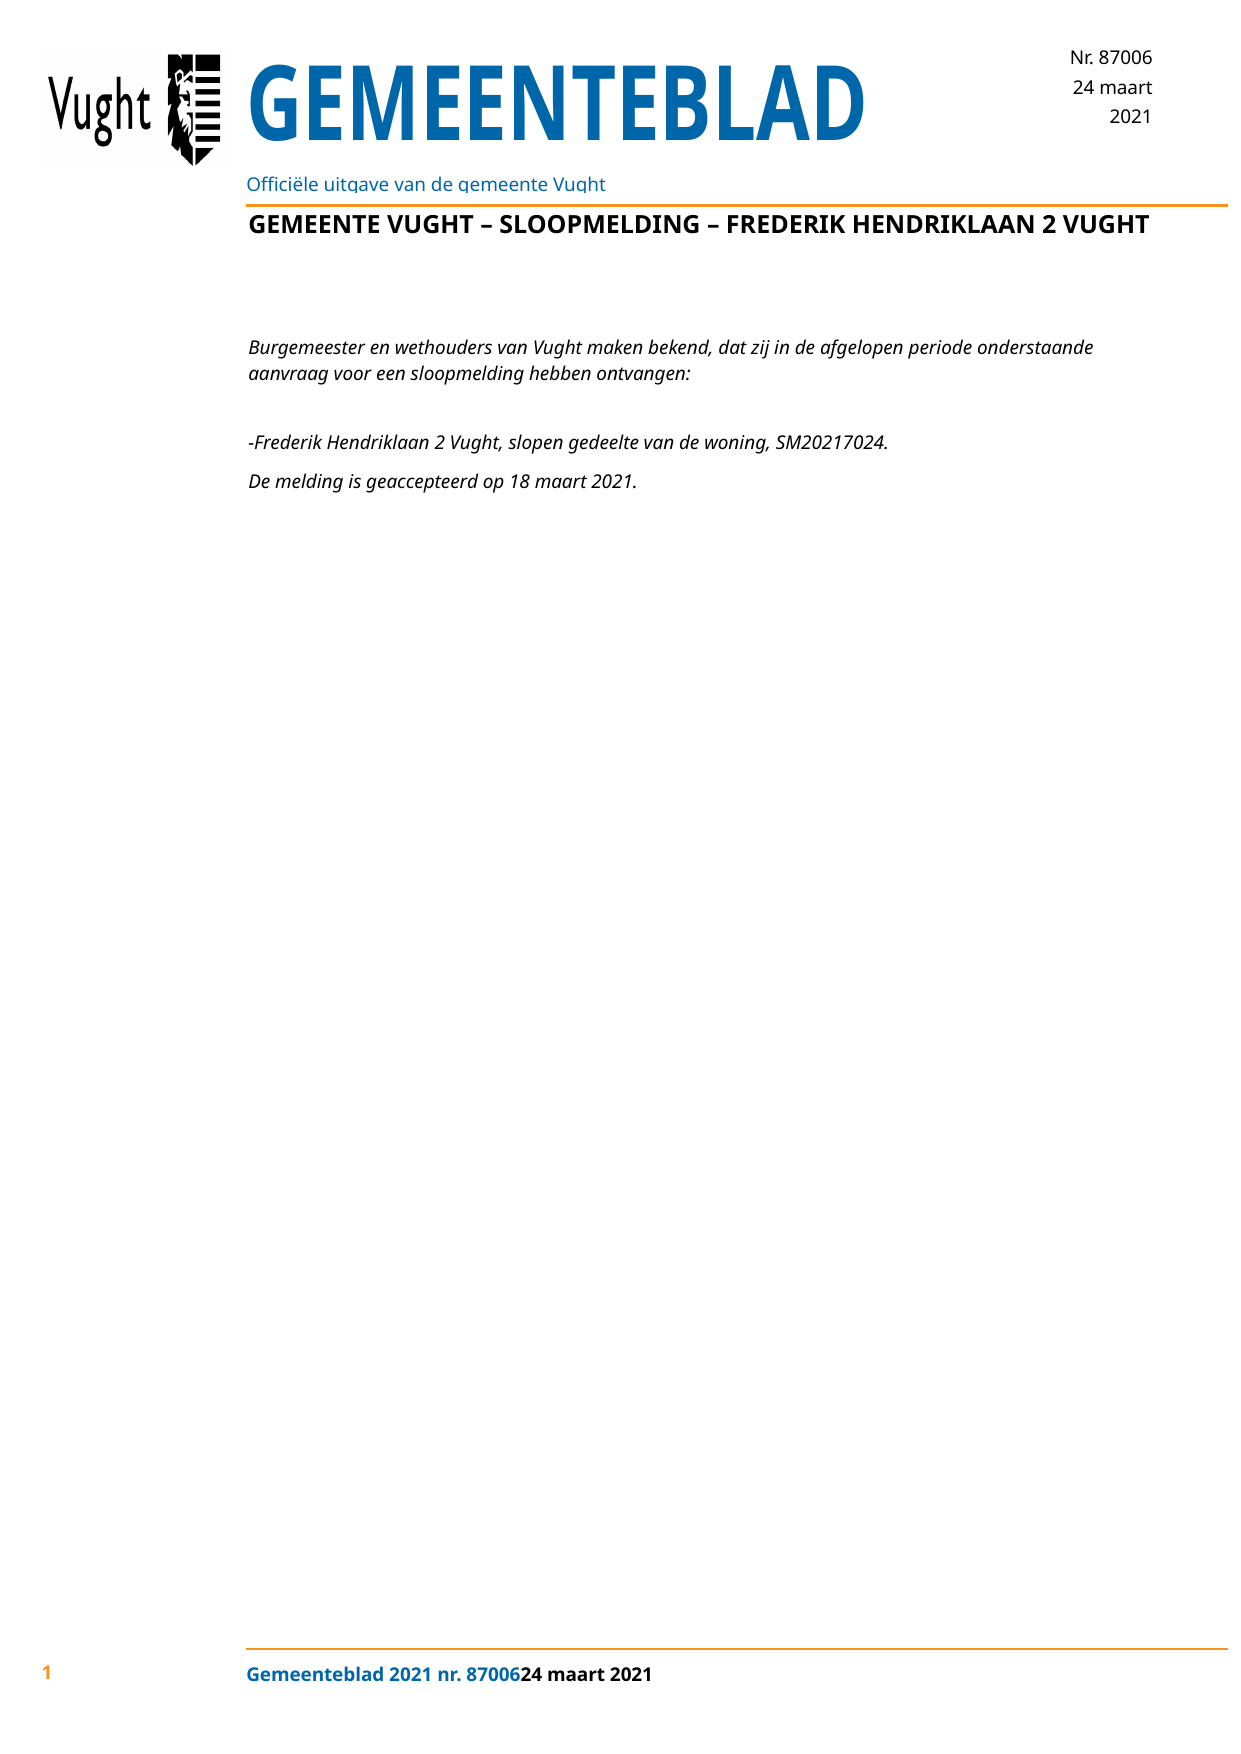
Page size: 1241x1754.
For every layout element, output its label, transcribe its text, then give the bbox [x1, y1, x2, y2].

text GEMEENTE VUGHT – SLOOPMELDING – FREDERIK HENDRIKLAAN 2 VUGHT [248, 207, 1152, 241]
text Burgemeester en wethouders van Vught maken bekend, dat zij in de afgelopen periode onderstaande aanvraag voor een sloopmelding hebben ontvangen: [248, 334, 1152, 386]
text -Frederik Hendriklaan 2 Vught, slopen gedeelte van de woning, SM20217024. [248, 429, 1152, 454]
picture [41, 47, 231, 172]
text De melding is geaccepteerd op 18 maart 2021. [248, 468, 1152, 494]
